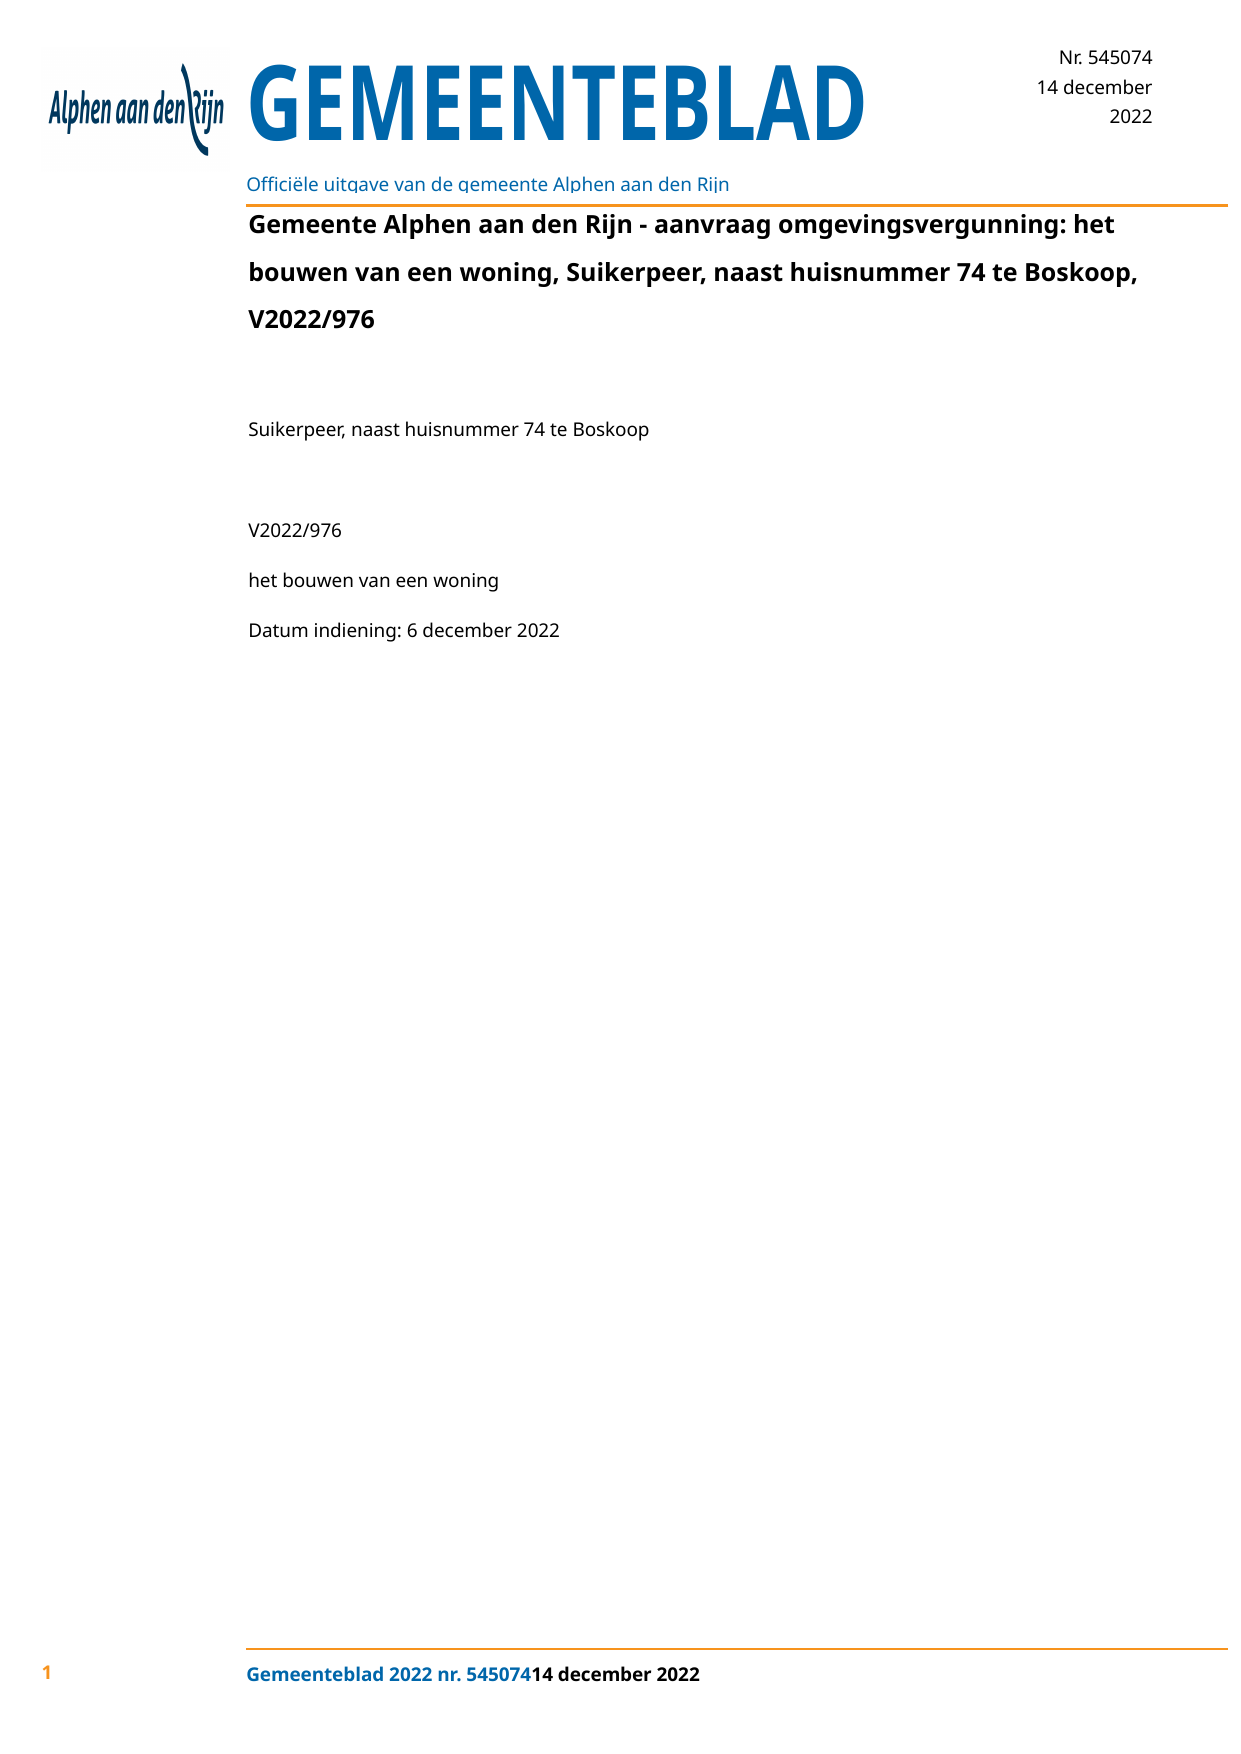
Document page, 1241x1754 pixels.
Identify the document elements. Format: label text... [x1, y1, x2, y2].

text Suikerpeer, naast huisnummer 74 te Boskoop [248, 416, 1152, 442]
text V2022/976 [248, 517, 1152, 542]
text Gemeente Alphen aan den Rijn - aanvraag omgevingsvergunning: het bouwen van een woning, Suikerpeer, naast huisnummer 74 te Boskoop, V2022/976 [248, 207, 1152, 336]
text het bouwen van een woning [248, 567, 1152, 593]
picture [41, 47, 231, 172]
text Datum indiening: 6 december 2022 [248, 618, 1152, 643]
